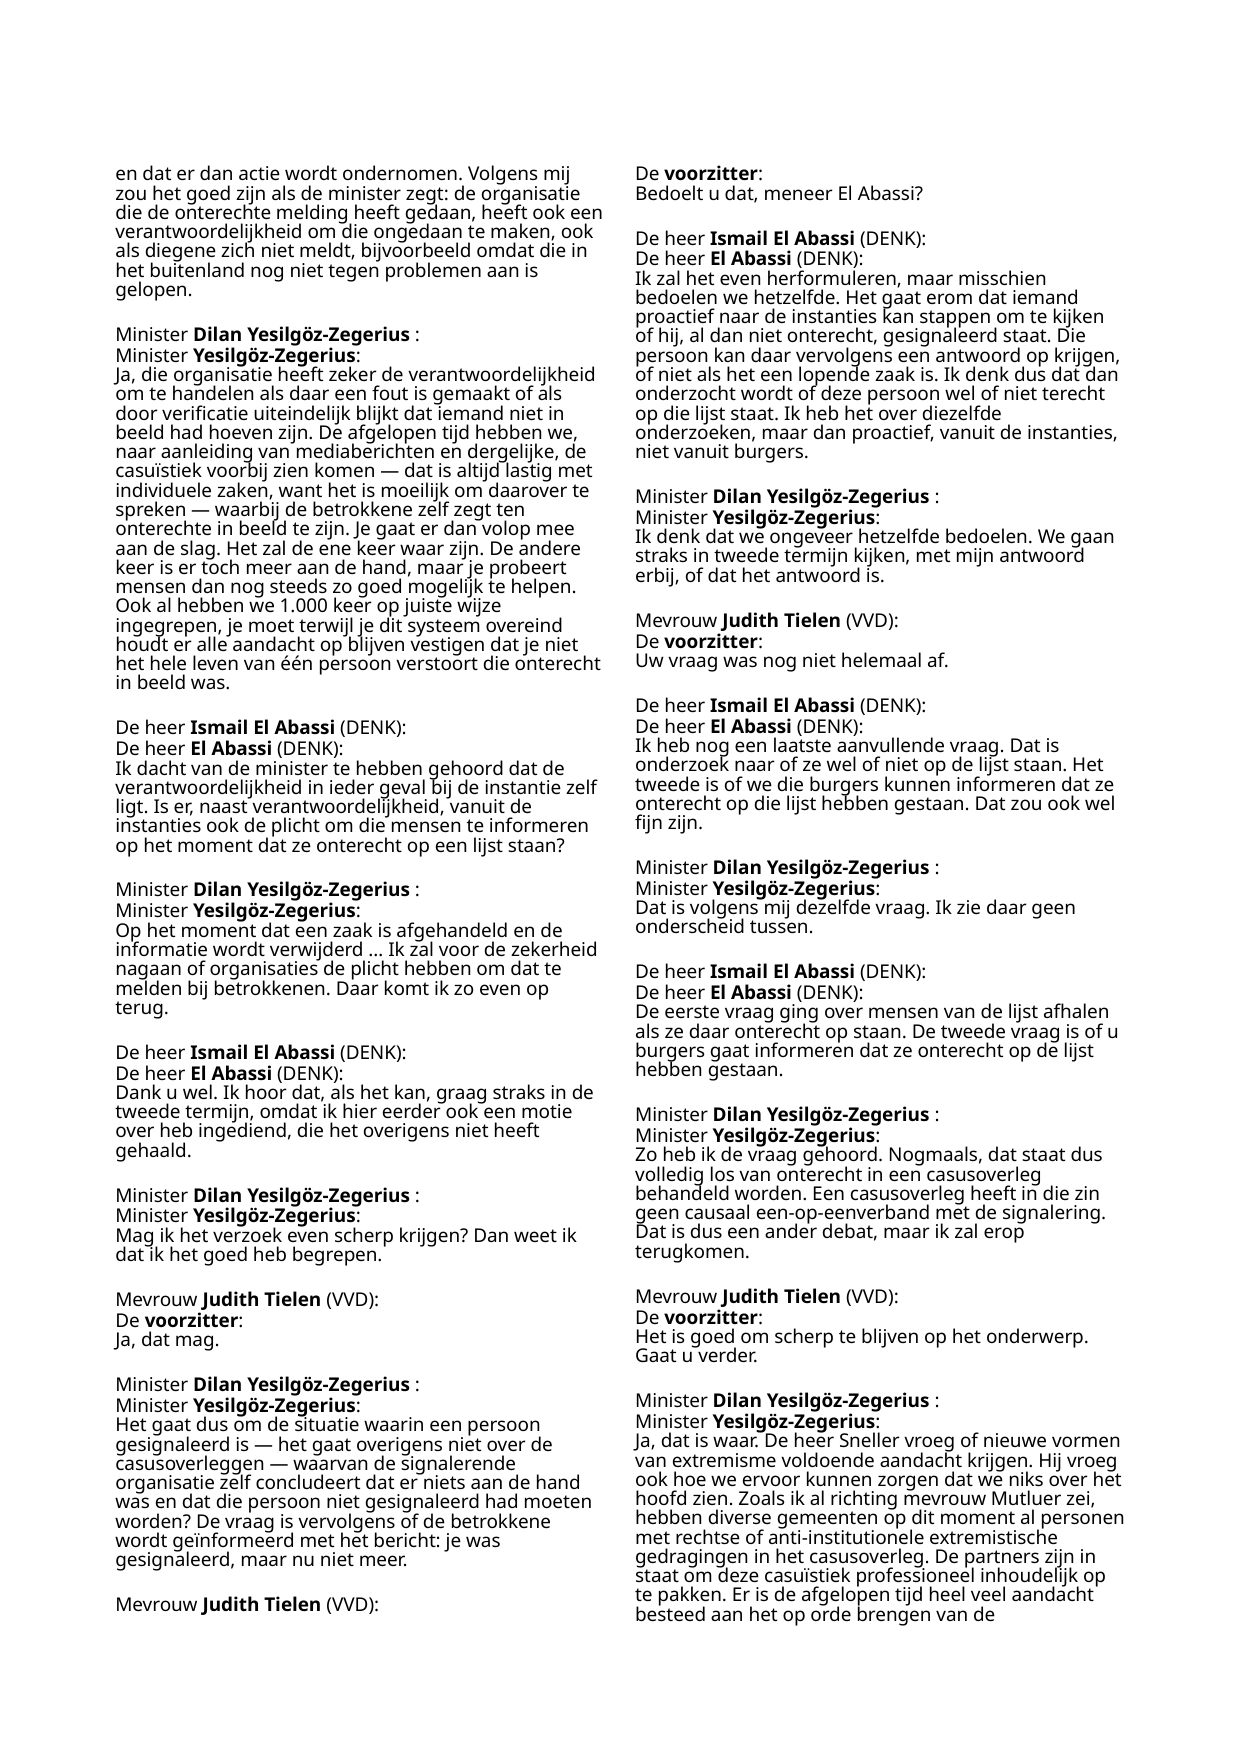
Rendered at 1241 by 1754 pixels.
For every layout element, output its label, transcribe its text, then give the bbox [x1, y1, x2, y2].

text De heer El Abassi (DENK): [635, 718, 1125, 737]
text Ik heb nog een laatste aanvullende vraag. Dat is onderzoek naar of ze wel of niet op de lijst staan. Het tweede is of we die burgers kunnen informeren dat ze onterecht op die lijst hebben gestaan. Dat zou ook wel fijn zijn. [635, 737, 1125, 833]
text Minister Dilan Yesilgöz-Zegerius : [635, 483, 1125, 509]
text Minister Dilan Yesilgöz-Zegerius : [635, 1387, 1125, 1413]
text Mevrouw Judith Tielen (VVD): [115, 1591, 605, 1617]
text Minister Yesilgöz-Zegerius: [115, 347, 605, 366]
text Minister Dilan Yesilgöz-Zegerius : [115, 321, 605, 347]
text Minister Yesilgöz-Zegerius: [115, 1207, 605, 1227]
text De heer Ismail El Abassi (DENK): [635, 692, 1125, 718]
text Ja, dat is waar. De heer Sneller vroeg of nieuwe vormen van extremisme voldoende aandacht krijgen. Hij vroeg ook hoe we ervoor kunnen zorgen dat we niks over het hoofd zien. Zoals ik al richting mevrouw Mutluer zei, hebben diverse gemeenten op dit moment al personen met rechtse of anti-institutionele extremistische gedragingen in het casusoverleg. De partners zijn in staat om deze casuïstiek professioneel inhoudelijk op te pakken. Er is de afgelopen tijd heel veel aandacht besteed aan het op orde brengen van de [635, 1432, 1125, 1625]
text Zo heb ik de vraag gehoord. Nogmaals, dat staat dus volledig los van onterecht in een casusoverleg behandeld worden. Een casusoverleg heeft in die zin geen causaal een-op-eenverband met de signalering. Dat is dus een ander debat, maar ik zal erop terugkomen. [635, 1146, 1125, 1262]
text Ik denk dat we ongeveer hetzelfde bedoelen. We gaan straks in tweede termijn kijken, met mijn antwoord erbij, of dat het antwoord is. [635, 528, 1125, 586]
text Minister Dilan Yesilgöz-Zegerius : [635, 1101, 1125, 1127]
text De heer El Abassi (DENK): [115, 1064, 605, 1084]
text Minister Yesilgöz-Zegerius: [635, 880, 1125, 899]
text De voorzitter: [635, 633, 1125, 652]
text Uw vraag was nog niet helemaal af. [635, 652, 1125, 671]
text De heer Ismail El Abassi (DENK): [115, 714, 605, 740]
text Minister Dilan Yesilgöz-Zegerius : [115, 1371, 605, 1397]
text Dat is volgens mij dezelfde vraag. Ik zie daar geen onderscheid tussen. [635, 899, 1125, 938]
text De heer Ismail El Abassi (DENK): [635, 958, 1125, 984]
text Minister Yesilgöz-Zegerius: [635, 1413, 1125, 1432]
text Mag ik het verzoek even scherp krijgen? Dan weet ik dat ik het goed heb begrepen. [115, 1227, 605, 1265]
text Mevrouw Judith Tielen (VVD): [635, 1283, 1125, 1309]
text De eerste vraag ging over mensen van de lijst afhalen als ze daar onterecht op staan. De tweede vraag is of u burgers gaat informeren dat ze onterecht op de lijst hebben gestaan. [635, 1003, 1125, 1081]
text Mevrouw Judith Tielen (VVD): [115, 1286, 605, 1312]
text Op het moment dat een zaak is afgehandeld en de informatie wordt verwijderd … Ik zal voor de zekerheid nagaan of organisaties de plicht hebben om dat te melden bij betrokkenen. Daar komt ik zo even op terug. [115, 922, 605, 1018]
text Minister Dilan Yesilgöz-Zegerius : [635, 854, 1125, 880]
text Minister Dilan Yesilgöz-Zegerius : [115, 877, 605, 902]
text De heer El Abassi (DENK): [635, 250, 1125, 270]
text Dank u wel. Ik hoor dat, als het kan, graag straks in de tweede termijn, omdat ik hier eerder ook een motie over heb ingediend, die het overigens niet heeft gehaald. [115, 1084, 605, 1161]
text Mevrouw Judith Tielen (VVD): [635, 607, 1125, 633]
text De voorzitter: [635, 1309, 1125, 1328]
text De heer Ismail El Abassi (DENK): [635, 225, 1125, 250]
text Ja, dat mag. [115, 1331, 605, 1350]
text Minister Yesilgöz-Zegerius: [115, 1397, 605, 1416]
text Minister Yesilgöz-Zegerius: [115, 902, 605, 922]
text Het gaat dus om de situatie waarin een persoon gesignaleerd is — het gaat overigens niet over de casusoverleggen — waarvan de signalerende organisatie zelf concludeert dat er niets aan de hand was en dat die persoon niet gesignaleerd had moeten worden? De vraag is vervolgens of de betrokkene wordt geïnformeerd met het bericht: je was gesignaleerd, maar nu niet meer. [115, 1416, 605, 1570]
text Minister Dilan Yesilgöz-Zegerius : [115, 1182, 605, 1207]
text Het is goed om scherp te blijven op het onderwerp. Gaat u verder. [635, 1328, 1125, 1366]
text Ik dacht van de minister te hebben gehoord dat de verantwoordelijkheid in ieder geval bij de instantie zelf ligt. Is er, naast verantwoordelijkheid, vanuit de instanties ook de plicht om die mensen te informeren op het moment dat ze onterecht op een lijst staan? [115, 759, 605, 856]
text De voorzitter: [635, 165, 1125, 184]
text en dat er dan actie wordt ondernomen. Volgens mij zou het goed zijn als de minister zegt: de organisatie die de onterechte melding heeft gedaan, heeft ook een verantwoordelijkheid om die ongedaan te maken, ook als diegene zich niet meldt, bijvoorbeeld omdat die in het buitenland nog niet tegen problemen aan is gelopen. [115, 165, 605, 300]
text Minister Yesilgöz-Zegerius: [635, 509, 1125, 528]
text De heer El Abassi (DENK): [115, 740, 605, 759]
text Ja, die organisatie heeft zeker de verantwoordelijkheid om te handelen als daar een fout is gemaakt of als door verificatie uiteindelijk blijkt dat iemand niet in beeld had hoeven zijn. De afgelopen tijd hebben we, naar aanleiding van mediaberichten en dergelijke, de casuïstiek voorbij zien komen — dat is altijd lastig met individuele zaken, want het is moeilijk om daarover te spreken — waarbij de betrokkene zelf zegt ten onterechte in beeld te zijn. Je gaat er dan volop mee aan de slag. Het zal de ene keer waar zijn. De andere keer is er toch meer aan de hand, maar je probeert mensen dan nog steeds zo goed mogelijk te helpen. Ook al hebben we 1.000 keer op juiste wijze ingegrepen, je moet terwijl je dit systeem overeind houdt er alle aandacht op blijven vestigen dat je niet het hele leven van één persoon verstoort die onterecht in beeld was. [115, 366, 605, 694]
text Ik zal het even herformuleren, maar misschien bedoelen we hetzelfde. Het gaat erom dat iemand proactief naar de instanties kan stappen om te kijken of hij, al dan niet onterecht, gesignaleerd staat. Die persoon kan daar vervolgens een antwoord op krijgen, of niet als het een lopende zaak is. Ik denk dus dat dan onderzocht wordt of deze persoon wel of niet terecht op die lijst staat. Ik heb het over diezelfde onderzoeken, maar dan proactief, vanuit de instanties, niet vanuit burgers. [635, 270, 1125, 462]
text Minister Yesilgöz-Zegerius: [635, 1127, 1125, 1146]
text De heer Ismail El Abassi (DENK): [115, 1039, 605, 1064]
text De voorzitter: [115, 1312, 605, 1331]
text De heer El Abassi (DENK): [635, 984, 1125, 1003]
text Bedoelt u dat, meneer El Abassi? [635, 184, 1125, 204]
